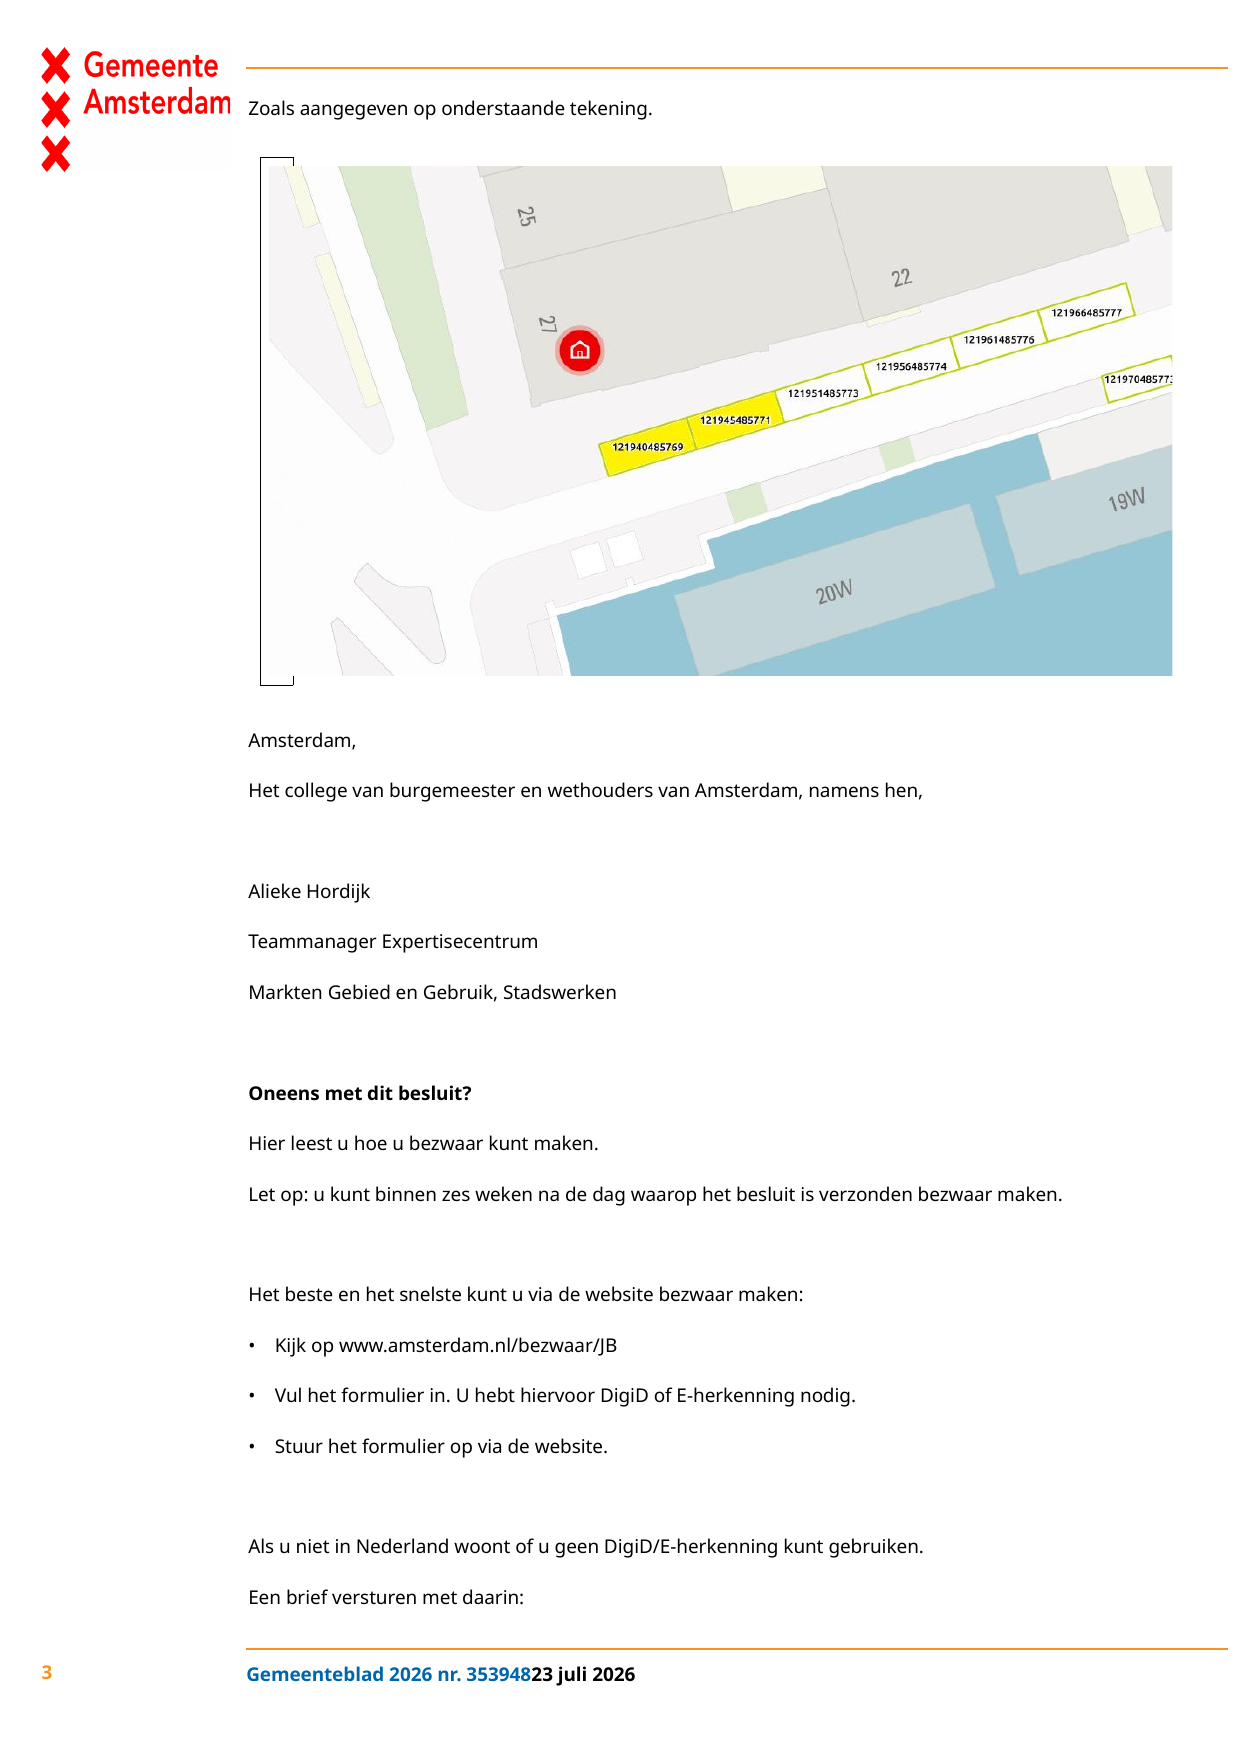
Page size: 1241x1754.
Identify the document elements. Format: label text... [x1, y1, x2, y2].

text • Vul het formulier in. U hebt hiervoor DigiD of E-herkenning nodig. [248, 1382, 1152, 1408]
text Let op: u kunt binnen zes weken na de dag waarop het besluit is verzonden bezwaar maken. [248, 1181, 1152, 1206]
text Het college van burgemeester en wethouders van Amsterdam, namens hen, [248, 777, 1152, 803]
text Zoals aangegeven op onderstaande tekening. [248, 95, 1152, 121]
text Hier leest u hoe u bezwaar kunt maken. [248, 1130, 1152, 1156]
text Het beste en het snelste kunt u via de website bezwaar maken: [248, 1282, 1152, 1307]
text Alieke Hordijk [248, 878, 1152, 904]
text Markten Gebied en Gebruik, Stadswerken [248, 979, 1152, 1005]
text • Kijk op www.amsterdam.nl/bezwaar/JB [248, 1332, 1152, 1358]
text Een brief versturen met daarin: [248, 1584, 1152, 1610]
text • Stuur het formulier op via de website. [248, 1433, 1152, 1458]
text Amsterdam, [248, 727, 1152, 753]
picture [41, 47, 231, 172]
text Oneens met dit besluit? [248, 1080, 1152, 1106]
text Als u niet in Nederland woont of u geen DigiD/E-herkenning kunt gebruiken. [248, 1534, 1152, 1559]
picture [268, 166, 1173, 676]
text Teammanager Expertisecentrum [248, 929, 1152, 954]
